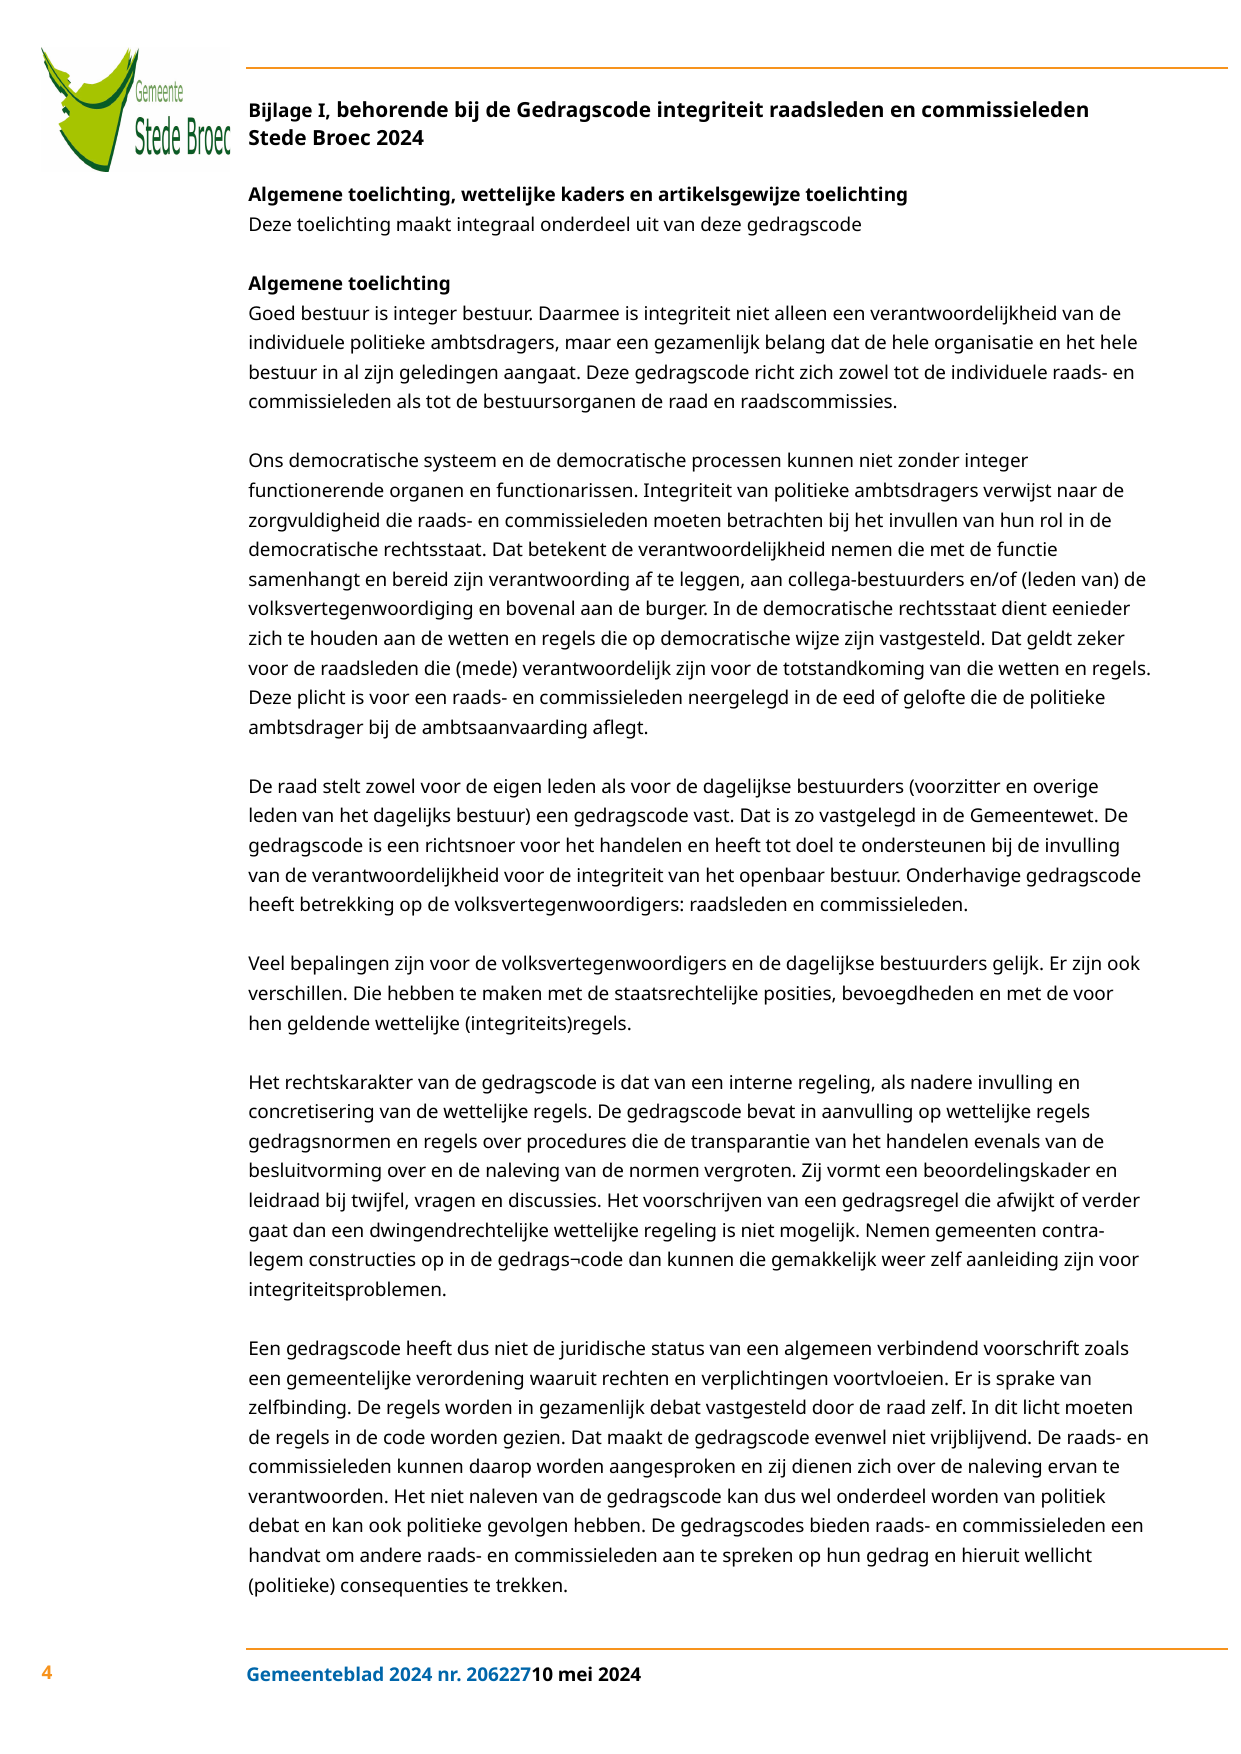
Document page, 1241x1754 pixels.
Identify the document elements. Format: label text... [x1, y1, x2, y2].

text Goed bestuur is integer bestuur. Daarmee is integriteit niet alleen een verantwoordelijkheid van de individuele politieke ambtsdragers, maar een gezamenlijk belang dat de hele organisatie en het hele bestuur in al zijn geledingen aangaat. Deze gedragscode richt zich zowel tot de individuele raads- en commissieleden als tot de bestuursorganen de raad en raadscommissies. [248, 300, 1152, 414]
text Algemene toelichting, wettelijke kaders en artikelsgewijze toelichting [248, 181, 1152, 207]
text Het rechtskarakter van de gedragscode is dat van een interne regeling, als nadere invulling en concretisering van de wettelijke regels. De gedragscode bevat in aanvulling op wettelijke regels gedragsnormen en regels over procedures die de transparantie van het handelen evenals van de besluitvorming over en de naleving van de normen vergroten. Zij vormt een beoordelingskader en leidraad bij twijfel, vragen en discussies. Het voorschrijven van een gedragsregel die afwijkt of verder gaat dan een dwingendrechtelijke wettelijke regeling is niet mogelijk. Nemen gemeenten contra-legem constructies op in de gedrags¬code dan kunnen die gemakkelijk weer zelf aanleiding zijn voor integriteitsproblemen. [248, 1069, 1152, 1302]
text Ons democratische systeem en de democratische processen kunnen niet zonder integer functionerende organen en functionarissen. Integriteit van politieke ambtsdragers verwijst naar de zorgvuldigheid die raads- en commissieleden moeten betrachten bij het invullen van hun rol in de democratische rechtsstaat. Dat betekent de verantwoordelijkheid nemen die met de functie samenhangt en bereid zijn verantwoording af te leggen, aan collega-bestuurders en/of (leden van) de volksvertegenwoordiging en bovenal aan de burger. In de democratische rechtsstaat dient eenieder zich te houden aan de wetten en regels die op democratische wijze zijn vastgesteld. Dat geldt zeker voor de raadsleden die (mede) verantwoordelijk zijn voor de totstandkoming van die wetten en regels. Deze plicht is voor een raads- en commissieleden neergelegd in de eed of gelofte die de politieke ambtsdrager bij de ambtsaanvaarding aflegt. [248, 448, 1152, 739]
text Bijlage I, behorende bij de Gedragscode integriteit raadsleden en commissieleden Stede Broec 2024 [248, 95, 1152, 152]
text Algemene toelichting [248, 270, 1152, 296]
text Een gedragscode heeft dus niet de juridische status van een algemeen verbindend voorschrift zoals een gemeentelijke verordening waaruit rechten en verplichtingen voortvloeien. Er is sprake van zelfbinding. De regels worden in gezamenlijk debat vastgesteld door de raad zelf. In dit licht moeten de regels in de code worden gezien. Dat maakt de gedragscode evenwel niet vrijblijvend. De raads- en commissieleden kunnen daarop worden aangesproken en zij dienen zich over de naleving ervan te verantwoorden. Het niet naleven van de gedragscode kan dus wel onderdeel worden van politiek debat en kan ook politieke gevolgen hebben. De gedragscodes bieden raads- en commissieleden een handvat om andere raads- en commissieleden aan te spreken op hun gedrag en hieruit wellicht (politieke) consequenties te trekken. [248, 1335, 1152, 1597]
text Deze toelichting maakt integraal onderdeel uit van deze gedragscode [248, 211, 1152, 237]
text De raad stelt zowel voor de eigen leden als voor de dagelijkse bestuurders (voorzitter en overige leden van het dagelijks bestuur) een gedragscode vast. Dat is zo vastgelegd in de Gemeentewet. De gedragscode is een richtsnoer voor het handelen en heeft tot doel te ondersteunen bij de invulling van de verantwoordelijkheid voor de integriteit van het openbaar bestuur. Onderhavige gedragscode heeft betrekking op de volksvertegenwoordigers: raadsleden en commissieleden. [248, 773, 1152, 917]
text Veel bepalingen zijn voor de volksvertegenwoordigers en de dagelijkse bestuurders gelijk. Er zijn ook verschillen. Die hebben te maken met de staatsrechtelijke posities, bevoegdheden en met de voor hen geldende wettelijke (integriteits)regels. [248, 951, 1152, 1035]
picture [41, 47, 231, 172]
